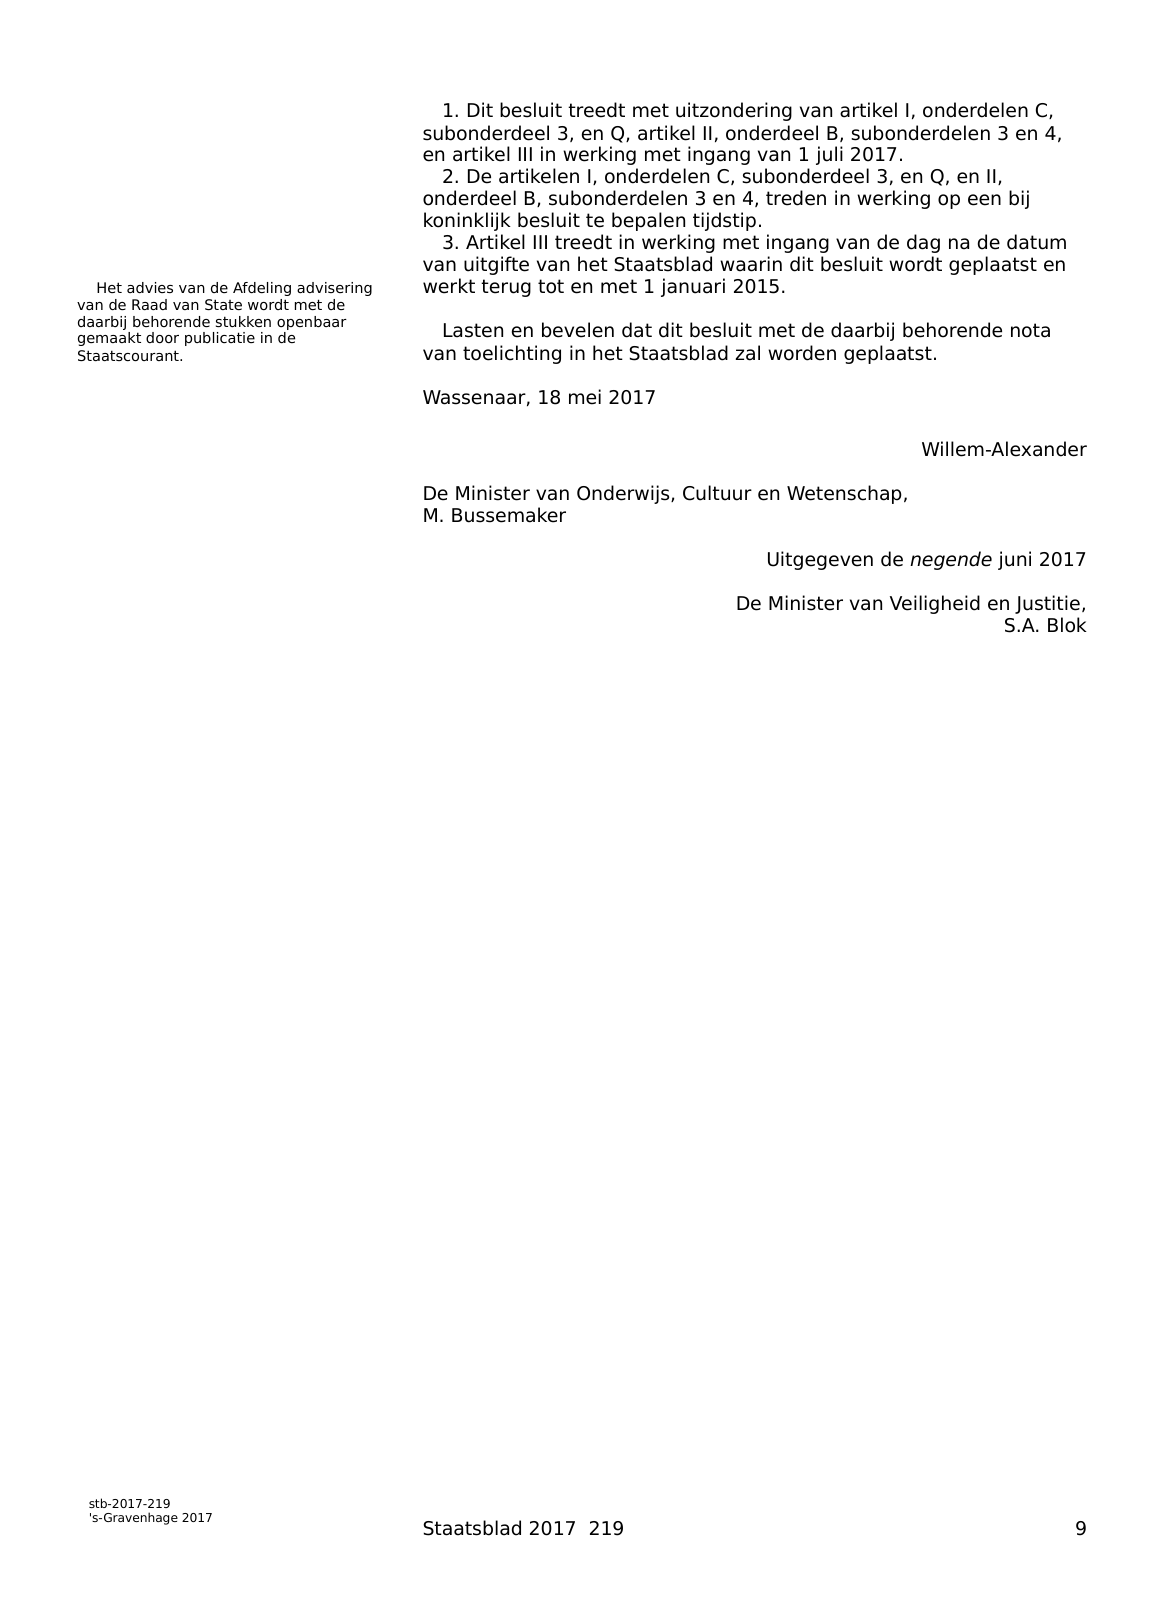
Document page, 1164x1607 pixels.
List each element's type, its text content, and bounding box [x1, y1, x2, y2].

text 's-Gravenhage 2017 [88, 1511, 323, 1525]
text 1. Dit besluit treedt met uitzondering van artikel I, onderdelen C, subonderdeel 3, en Q, artikel II, onderdeel B, subonderdelen 3 en 4, en artikel III in werking met ingang van 1 juli 2017. [422, 100, 1087, 166]
text stb-2017-219 [88, 1497, 323, 1511]
text De Minister van Onderwijs, Cultuur en Wetenschap, M. Bussemaker [422, 483, 1087, 527]
text Uitgegeven de negende juni 2017 [422, 549, 1087, 571]
text 2. De artikelen I, onderdelen C, subonderdeel 3, en Q, en II, onderdeel B, subonderdelen 3 en 4, treden in werking op een bij koninklijk besluit te bepalen tijdstip. [422, 166, 1087, 232]
text Willem-Alexander [422, 438, 1087, 461]
text 3. Artikel III treedt in werking met ingang van de dag na de datum van uitgifte van het Staatsblad waarin dit besluit wordt geplaatst en werkt terug tot en met 1 januari 2015. [422, 232, 1087, 298]
text Het advies van de Afdeling advisering van de Raad van State wordt met de daarbij behorende stukken openbaar gemaakt door publicatie in de Staatscourant. [77, 279, 396, 364]
text Lasten en bevelen dat dit besluit met de daarbij behorende nota van toelichting in het Staatsblad zal worden geplaatst. [422, 320, 1087, 364]
text Wassenaar, 18 mei 2017 [422, 387, 1087, 408]
text De Minister van Veiligheid en Justitie, S.A. Blok [422, 593, 1087, 637]
